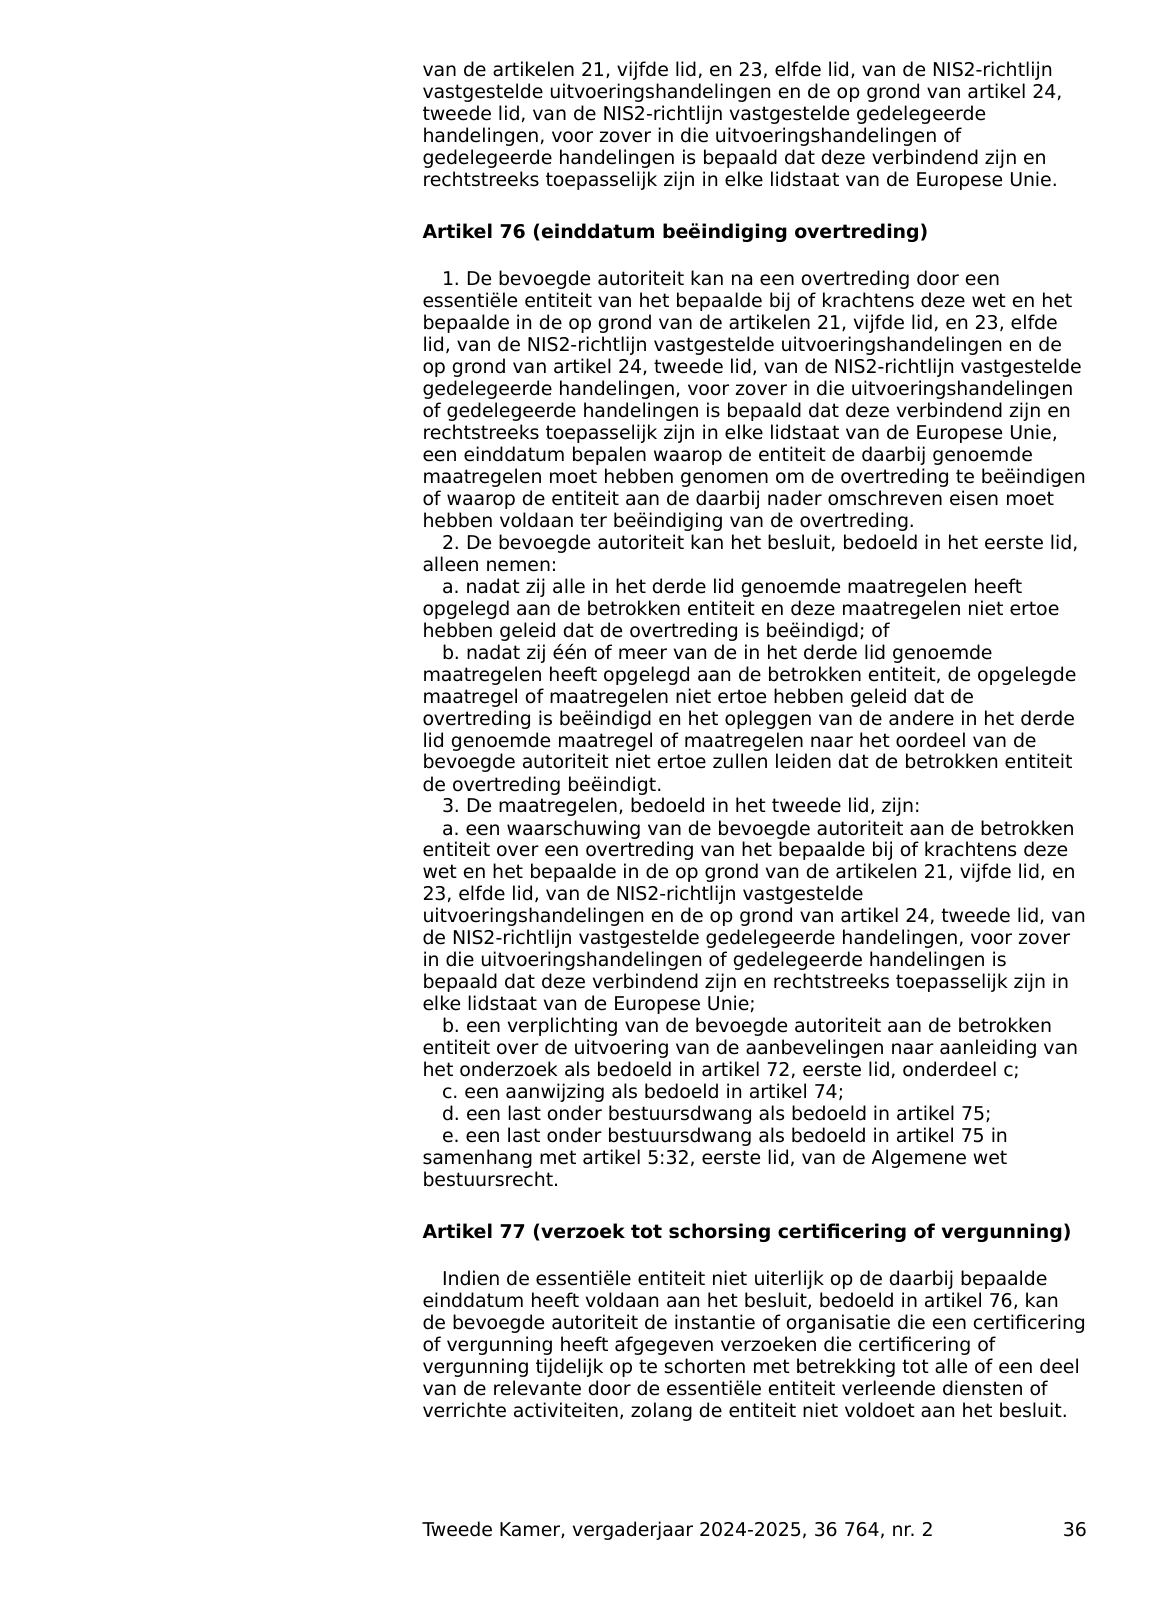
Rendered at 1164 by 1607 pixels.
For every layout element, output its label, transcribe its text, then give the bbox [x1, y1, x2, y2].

text Indien de essentiële entiteit niet uiterlijk op de daarbij bepaalde einddatum heeft voldaan aan het besluit, bedoeld in artikel 76, kan de bevoegde autoriteit de instantie of organisatie die een certificering of vergunning heeft afgegeven verzoeken die certificering of vergunning tijdelijk op te schorten met betrekking tot alle of een deel van de relevante door de essentiële entiteit verleende diensten of verrichte activiteiten, zolang de entiteit niet voldoet aan het besluit. [422, 1268, 1087, 1422]
text 2. De bevoegde autoriteit kan het besluit, bedoeld in het eerste lid, alleen nemen: [422, 532, 1087, 576]
text b. nadat zij één of meer van de in het derde lid genoemde maatregelen heeft opgelegd aan de betrokken entiteit, de opgelegde maatregel of maatregelen niet ertoe hebben geleid dat de overtreding is beëindigd en het opleggen van de andere in het derde lid genoemde maatregel of maatregelen naar het oordeel van de bevoegde autoriteit niet ertoe zullen leiden dat de betrokken entiteit de overtreding beëindigt. [422, 642, 1087, 795]
subtitle Artikel 77 (verzoek tot schorsing certificering of vergunning) [422, 1221, 1087, 1243]
text a. een waarschuwing van de bevoegde autoriteit aan de betrokken entiteit over een overtreding van het bepaalde bij of krachtens deze wet en het bepaalde in de op grond van de artikelen 21, vijfde lid, en 23, elfde lid, van de NIS2-richtlijn vastgestelde uitvoeringshandelingen en de op grond van artikel 24, tweede lid, van de NIS2-richtlijn vastgestelde gedelegeerde handelingen, voor zover in die uitvoeringshandelingen of gedelegeerde handelingen is bepaald dat deze verbindend zijn en rechtstreeks toepasselijk zijn in elke lidstaat van de Europese Unie; [422, 817, 1087, 1015]
text e. een last onder bestuursdwang als bedoeld in artikel 75 in samenhang met artikel 5:32, eerste lid, van de Algemene wet bestuursrecht. [422, 1125, 1087, 1191]
text c. een aanwijzing als bedoeld in artikel 74; [422, 1081, 1087, 1103]
text van de artikelen 21, vijfde lid, en 23, elfde lid, van de NIS2-richtlijn vastgestelde uitvoeringshandelingen en de op grond van artikel 24, tweede lid, van de NIS2-richtlijn vastgestelde gedelegeerde handelingen, voor zover in die uitvoeringshandelingen of gedelegeerde handelingen is bepaald dat deze verbindend zijn en rechtstreeks toepasselijk zijn in elke lidstaat van de Europese Unie. [422, 59, 1087, 191]
text a. nadat zij alle in het derde lid genoemde maatregelen heeft opgelegd aan de betrokken entiteit en deze maatregelen niet ertoe hebben geleid dat de overtreding is beëindigd; of [422, 576, 1087, 642]
text d. een last onder bestuursdwang als bedoeld in artikel 75; [422, 1103, 1087, 1125]
text 1. De bevoegde autoriteit kan na een overtreding door een essentiële entiteit van het bepaalde bij of krachtens deze wet en het bepaalde in de op grond van de artikelen 21, vijfde lid, en 23, elfde lid, van de NIS2-richtlijn vastgestelde uitvoeringshandelingen en de op grond van artikel 24, tweede lid, van de NIS2-richtlijn vastgestelde gedelegeerde handelingen, voor zover in die uitvoeringshandelingen of gedelegeerde handelingen is bepaald dat deze verbindend zijn en rechtstreeks toepasselijk zijn in elke lidstaat van de Europese Unie, een einddatum bepalen waarop de entiteit de daarbij genoemde maatregelen moet hebben genomen om de overtreding te beëindigen of waarop de entiteit aan de daarbij nader omschreven eisen moet hebben voldaan ter beëindiging van de overtreding. [422, 268, 1087, 532]
subtitle Artikel 76 (einddatum beëindiging overtreding) [422, 221, 1087, 243]
text b. een verplichting van de bevoegde autoriteit aan de betrokken entiteit over de uitvoering van de aanbevelingen naar aanleiding van het onderzoek als bedoeld in artikel 72, eerste lid, onderdeel c; [422, 1015, 1087, 1081]
text 3. De maatregelen, bedoeld in het tweede lid, zijn: [422, 795, 1087, 817]
